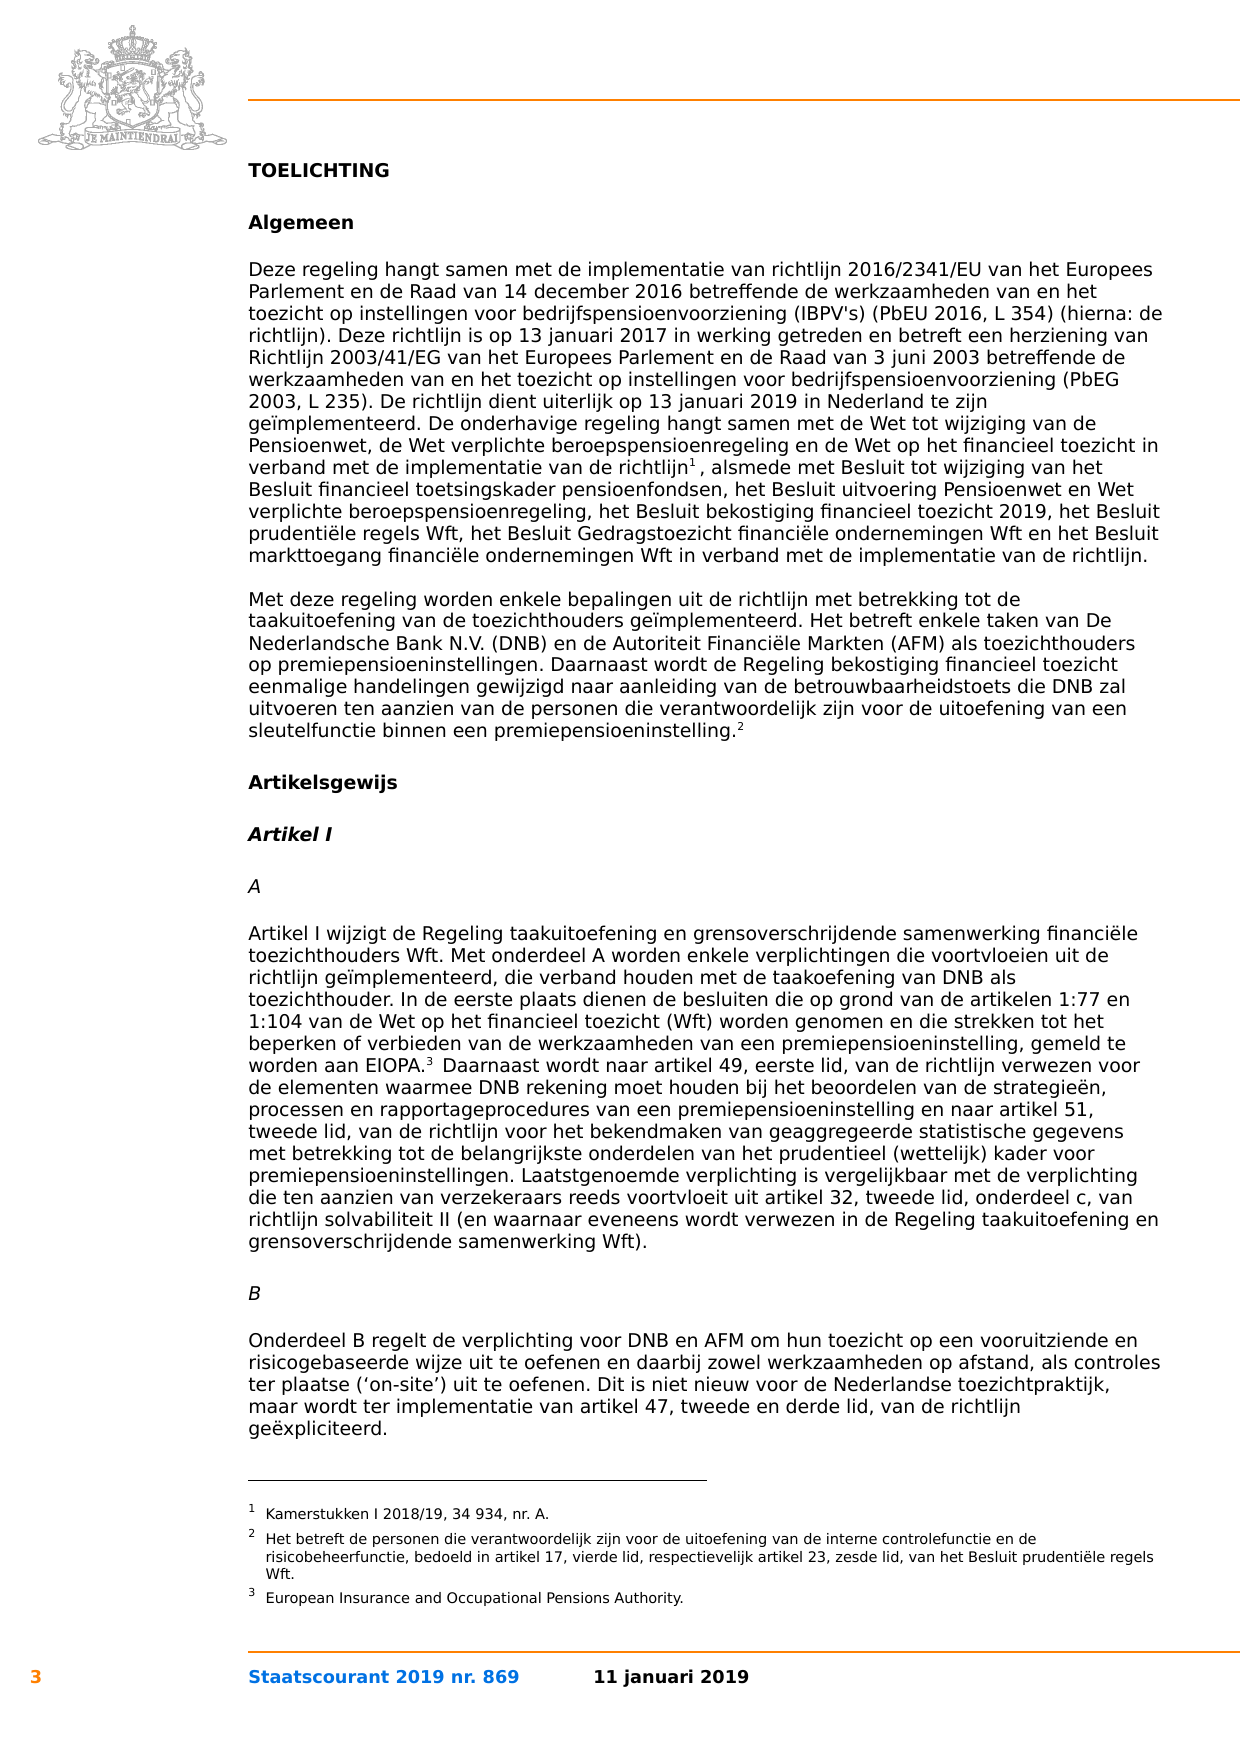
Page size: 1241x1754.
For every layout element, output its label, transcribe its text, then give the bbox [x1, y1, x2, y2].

text Kamerstukken I 2018/19, 34 934, nr. A. [248, 1502, 1163, 1524]
text Artikel I wijzigt de Regeling taakuitoefening en grensoverschrijdende samenwerking financiële toezichthouders Wft. Met onderdeel A worden enkele verplichtingen die voortvloeien uit de richtlijn geïmplementeerd, die verband houden met de taakoefening van DNB als toezichthouder. In de eerste plaats dienen de besluiten die op grond van de artikelen 1:77 en 1:104 van de Wet op het financieel toezicht (Wft) worden genomen en die strekken tot het beperken of verbieden van de werkzaamheden van een premiepensioeninstelling, gemeld te worden aan EIOPA. Daarnaast wordt naar artikel 49, eerste lid, van de richtlijn verwezen voor de elementen waarmee DNB rekening moet houden bij het beoordelen van de strategieën, processen en rapportageprocedures van een premiepensioeninstelling en naar artikel 51, tweede lid, van de richtlijn voor het bekendmaken van geaggregeerde statistische gegevens met betrekking tot de belangrijkste onderdelen van het prudentieel (wettelijk) kader voor premiepensioeninstellingen. Laatstgenoemde verplichting is vergelijkbaar met de verplichting die ten aanzien van verzekeraars reeds voortvloeit uit artikel 32, tweede lid, onderdeel c, van richtlijn solvabiliteit II (en waarnaar eveneens wordt verwezen in de Regeling taakuitoefening en grensoverschrijdende samenwerking Wft). [248, 923, 1163, 1253]
subtitle Algemeen [248, 212, 1163, 234]
text Het betreft de personen die verantwoordelijk zijn voor de uitoefening van de interne controlefunctie en de risicobeheerfunctie, bedoeld in artikel 17, vierde lid, respectievelijk artikel 23, zesde lid, van het Besluit prudentiële regels Wft. [248, 1527, 1163, 1583]
text Deze regeling hangt samen met de implementatie van richtlijn 2016/2341/EU van het Europees Parlement en de Raad van 14 december 2016 betreffende de werkzaamheden van en het toezicht op instellingen voor bedrijfspensioenvoorziening (IBPV's) (PbEU 2016, L 354) (hierna: de richtlijn). Deze richtlijn is op 13 januari 2017 in werking getreden en betreft een herziening van Richtlijn 2003/41/EG van het Europees Parlement en de Raad van 3 juni 2003 betreffende de werkzaamheden van en het toezicht op instellingen voor bedrijfspensioenvoorziening (PbEG 2003, L 235). De richtlijn dient uiterlijk op 13 januari 2019 in Nederland te zijn geïmplementeerd. De onderhavige regeling hangt samen met de Wet tot wijziging van de Pensioenwet, de Wet verplichte beroepspensioenregeling en de Wet op het financieel toezicht in verband met de implementatie van de richtlijn, alsmede met Besluit tot wijziging van het Besluit financieel toetsingskader pensioenfondsen, het Besluit uitvoering Pensioenwet en Wet verplichte beroepspensioenregeling, het Besluit bekostiging financieel toezicht 2019, het Besluit prudentiële regels Wft, het Besluit Gedragstoezicht financiële ondernemingen Wft en het Besluit markttoegang financiële ondernemingen Wft in verband met de implementatie van de richtlijn. [248, 259, 1163, 567]
subtitle A [248, 876, 1163, 898]
text European Insurance and Occupational Pensions Authority. [248, 1586, 1163, 1608]
subtitle TOELICHTING [248, 160, 1163, 182]
subtitle Artikelsgewijs [248, 772, 1163, 794]
picture [38, 25, 227, 150]
subtitle Artikel I [248, 824, 1163, 846]
text Met deze regeling worden enkele bepalingen uit de richtlijn met betrekking tot de taakuitoefening van de toezichthouders geïmplementeerd. Het betreft enkele taken van De Nederlandsche Bank N.V. (DNB) en de Autoriteit Financiële Markten (AFM) als toezichthouders op premiepensioeninstellingen. Daarnaast wordt de Regeling bekostiging financieel toezicht eenmalige handelingen gewijzigd naar aanleiding van de betrouwbaarheidstoets die DNB zal uitvoeren ten aanzien van de personen die verantwoordelijk zijn voor de uitoefening van een sleutelfunctie binnen een premiepensioeninstelling. [248, 588, 1163, 742]
subtitle B [248, 1283, 1163, 1305]
text Onderdeel B regelt de verplichting voor DNB en AFM om hun toezicht op een vooruitziende en risicogebaseerde wijze uit te oefenen en daarbij zowel werkzaamheden op afstand, als controles ter plaatse (‘on-site’) uit te oefenen. Dit is niet nieuw voor de Nederlandse toezichtpraktijk, maar wordt ter implementatie van artikel 47, tweede en derde lid, van de richtlijn geëxpliciteerd. [248, 1330, 1163, 1440]
